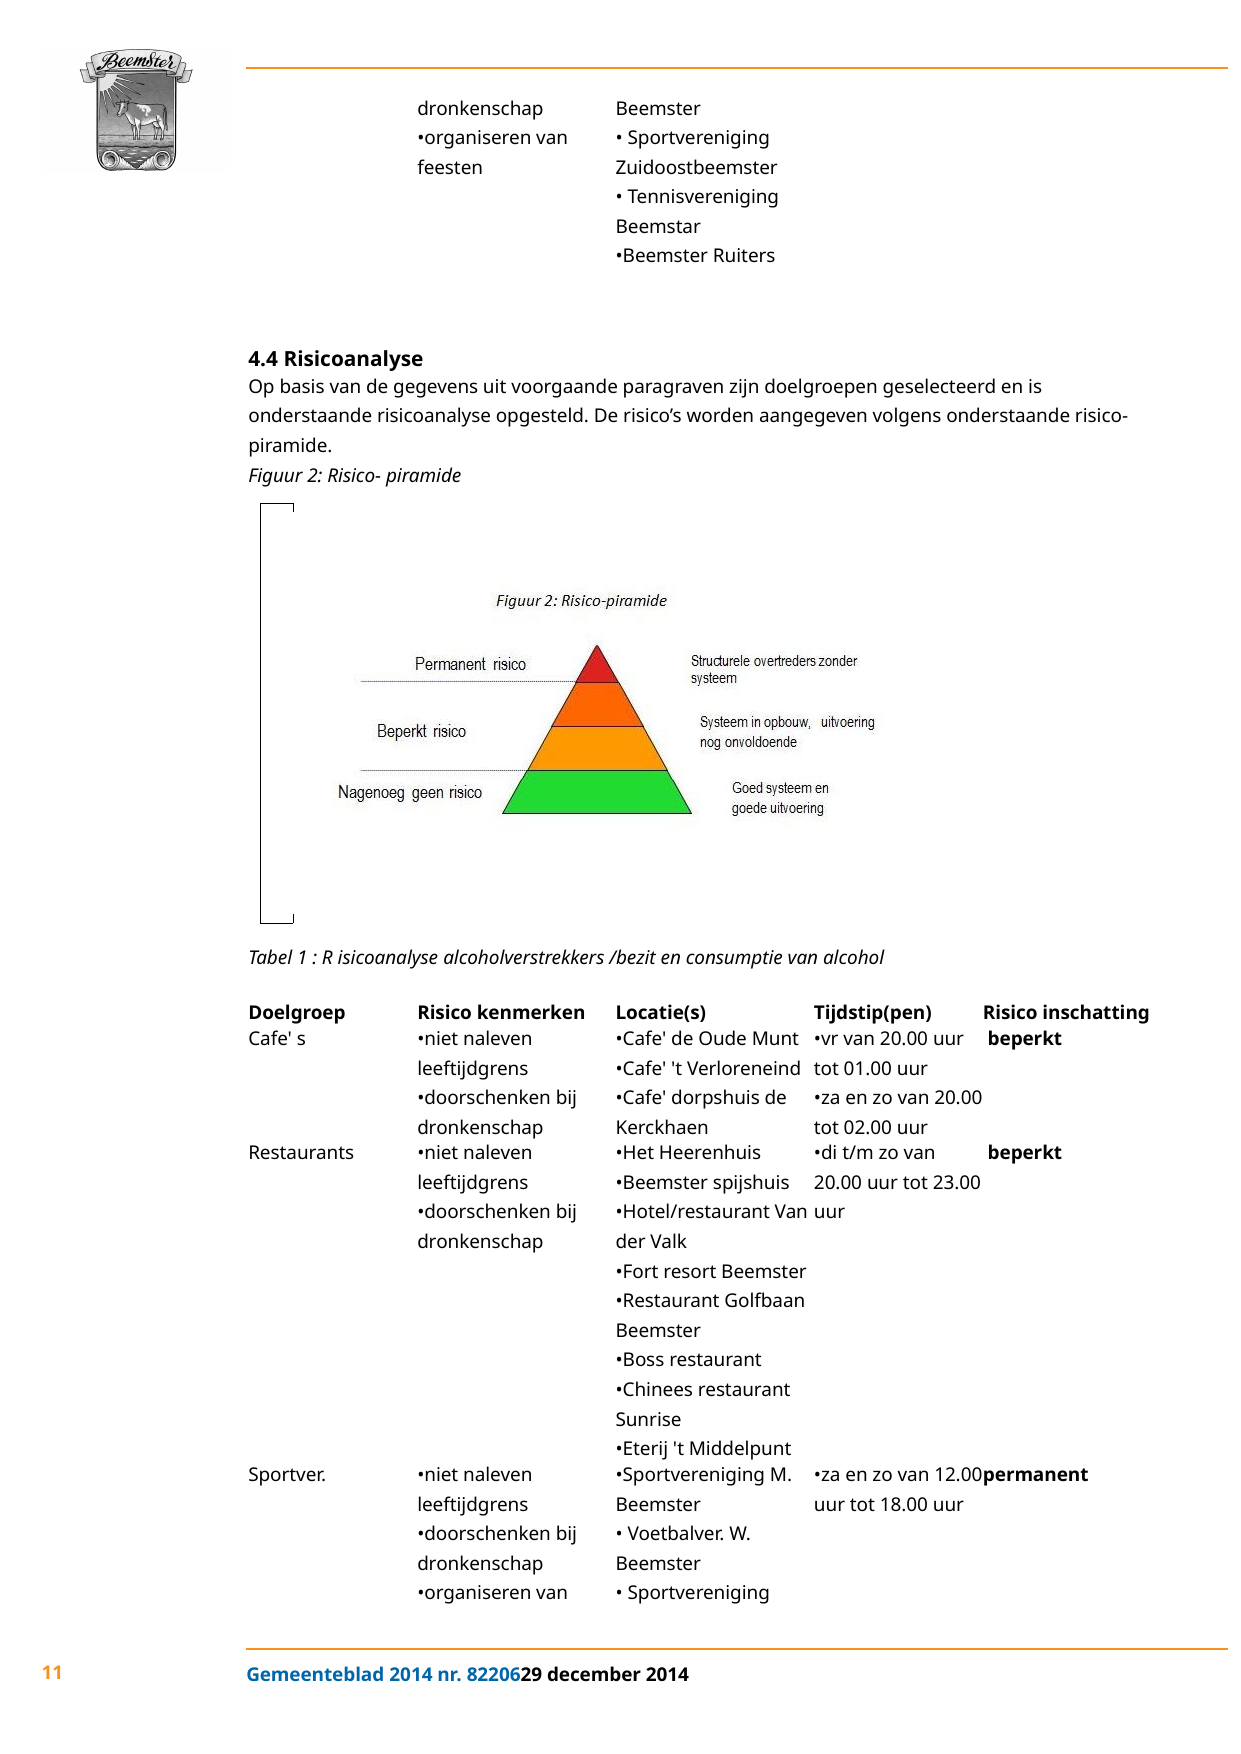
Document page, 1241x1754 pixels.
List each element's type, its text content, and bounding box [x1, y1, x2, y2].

text 4.4 Risicoanalyse [248, 344, 1152, 373]
table_cell beperkt [983, 1025, 1152, 1139]
table_cell •vr van 20.00 uur tot 01.00 uur •za en zo van 20.00 tot 02.00 uur [814, 1025, 983, 1139]
text Tabel 1 : R isicoanalyse alcoholverstrekkers /bezit en consumptie van alcohol [248, 944, 1152, 970]
table_cell •niet naleven leeftijdgrens •doorschenken bij dronkenschap •organiseren van [417, 1461, 615, 1605]
text Op basis van de gegevens uit voorgaande paragraven zijn doelgroepen geselecteerd en is onderstaande risicoanalyse opgesteld. De risico’s worden aangegeven volgens onderstaande risico-piramide. [248, 373, 1152, 458]
picture [268, 512, 978, 914]
table_cell •Sportvereniging M. Beemster • Voetbalver. W. Beemster • Sportvereniging [615, 1461, 814, 1605]
table_header Tijdstip(pen) [814, 999, 983, 1025]
table_header Locatie(s) [615, 999, 814, 1025]
table_header Risico kenmerken [417, 999, 615, 1025]
table_cell [814, 95, 983, 268]
table_cell •niet naleven leeftijdgrens •doorschenken bij dronkenschap [417, 1025, 615, 1139]
table_cell permanent [983, 1461, 1152, 1605]
table_cell •Cafe' de Oude Munt •Cafe' 't Verloreneind •Cafe' dorpshuis de Kerckhaen [615, 1025, 814, 1139]
table_cell •niet naleven leeftijdgrens •doorschenken bij dronkenschap [417, 1140, 615, 1461]
table_cell •za en zo van 12.00 uur tot 18.00 uur [814, 1461, 983, 1605]
table_header Risico inschatting [983, 999, 1152, 1025]
table_cell [983, 95, 1152, 268]
table_cell dronkenschap •organiseren van feesten [417, 95, 615, 268]
picture [41, 47, 231, 172]
table_cell •Het Heerenhuis •Beemster spijshuis •Hotel/restaurant Van der Valk •Fort resort Beemster •Restaurant Golfbaan Beemster •Boss restaurant •Chinees restaurant Sunrise •Eterij 't Middelpunt [615, 1140, 814, 1461]
table_cell •di t/m zo van 20.00 uur tot 23.00 uur [814, 1140, 983, 1461]
table_header Doelgroep [248, 999, 417, 1025]
table_cell Sportver. [248, 1461, 417, 1605]
table_cell Restaurants [248, 1140, 417, 1461]
table_cell Beemster • Sportvereniging Zuidoostbeemster • Tennisvereniging Beemstar •Beemster Ruiters [615, 95, 814, 268]
table_cell beperkt [983, 1140, 1152, 1461]
text Figuur 2: Risico- piramide [248, 462, 1152, 487]
table_cell [248, 95, 417, 268]
table_cell Cafe' s [248, 1025, 417, 1139]
